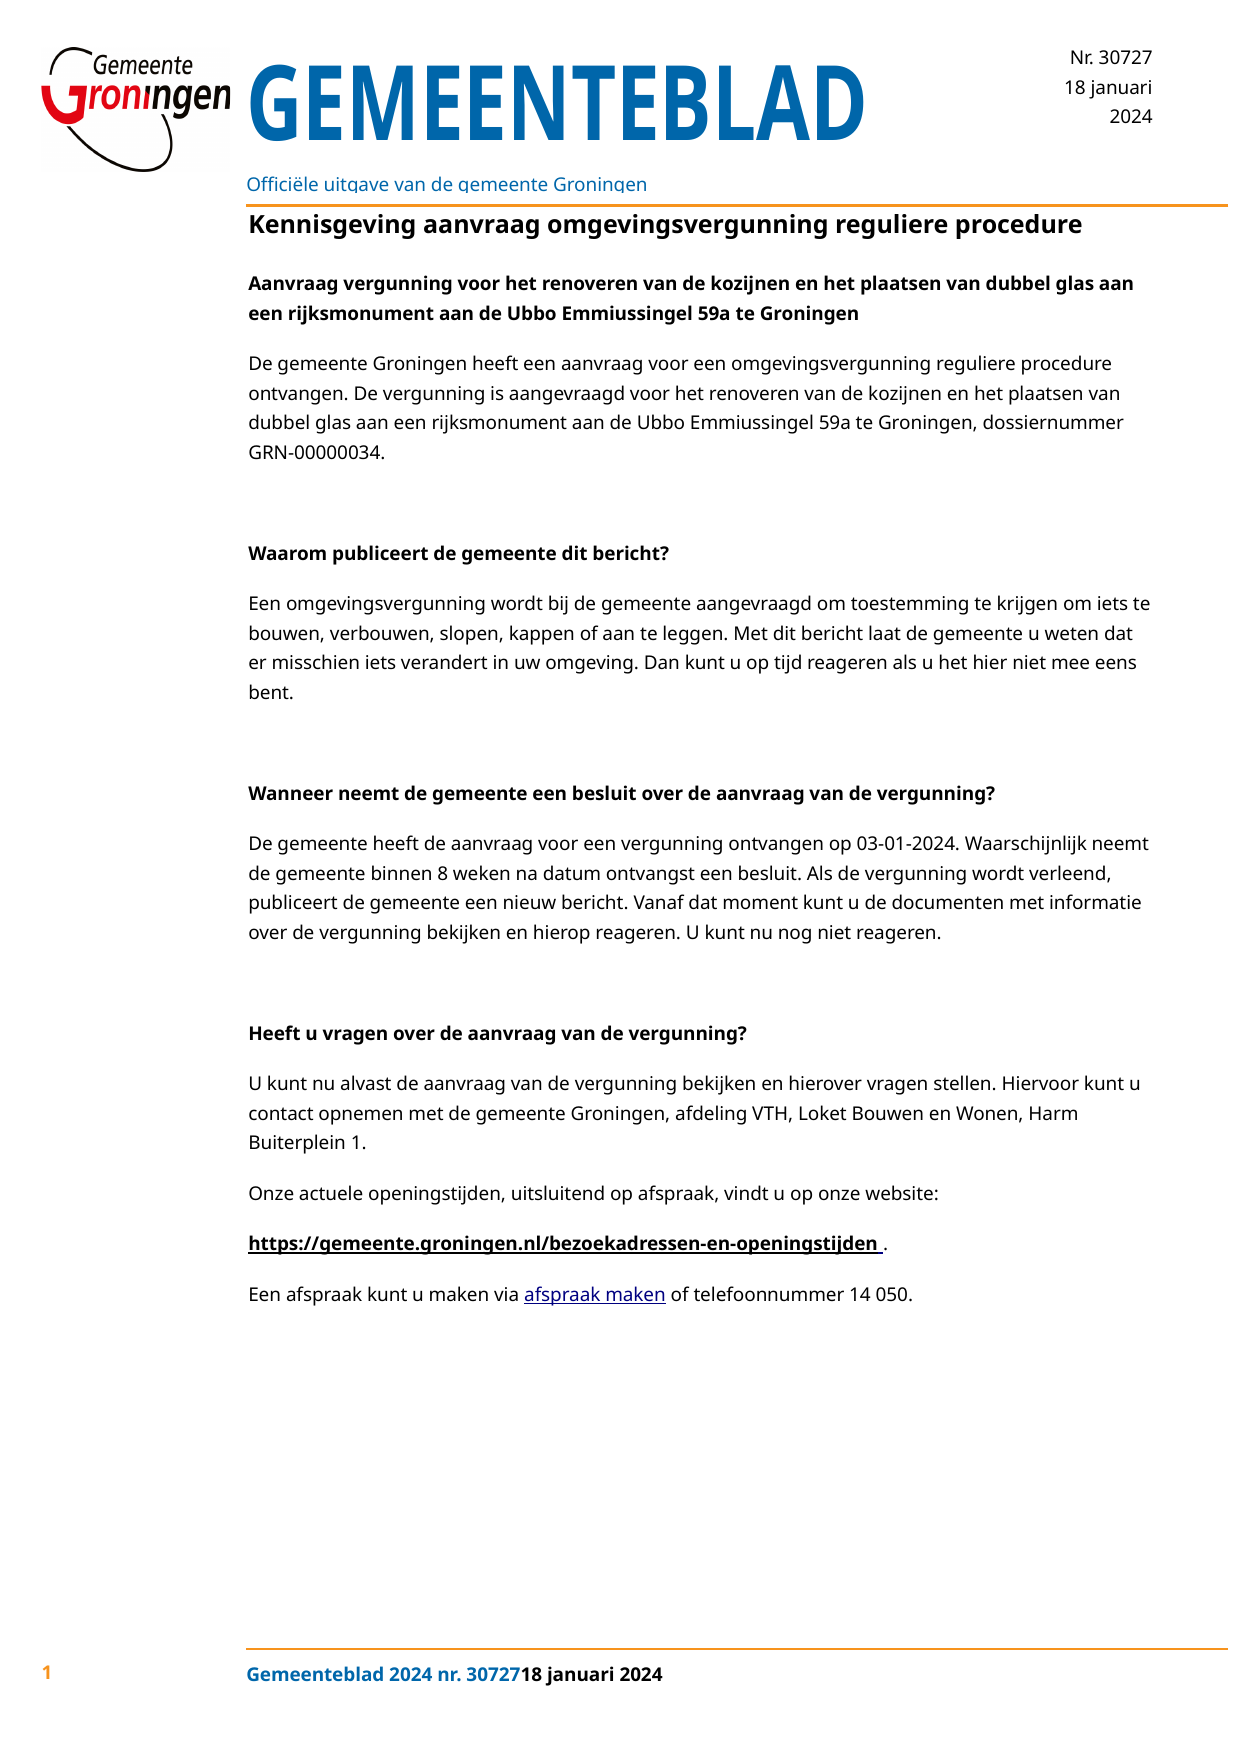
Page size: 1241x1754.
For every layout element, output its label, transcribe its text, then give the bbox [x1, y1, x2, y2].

text Een afspraak kunt u maken via afspraak maken of telefoonnummer 14 050. [248, 1281, 1152, 1306]
text De gemeente heeft de aanvraag voor een vergunning ontvangen op 03-01-2024. Waarschijnlijk neemt de gemeente binnen 8 weken na datum ontvangst een besluit. Als de vergunning wordt verleend, publiceert de gemeente een nieuw bericht. Vanaf dat moment kunt u de documenten met informatie over de vergunning bekijken en hierop reageren. U kunt nu nog niet reageren. [248, 830, 1152, 945]
text Heeft u vragen over de aanvraag van de vergunning? [248, 1020, 1152, 1046]
text De gemeente Groningen heeft een aanvraag voor een omgevingsvergunning reguliere procedure ontvangen. De vergunning is aangevraagd voor het renoveren van de kozijnen en het plaatsen van dubbel glas aan een rijksmonument aan de Ubbo Emmiussingel 59a te Groningen, dossiernummer GRN-00000034. [248, 350, 1152, 465]
text Onze actuele openingstijden, uitsluitend op afspraak, vindt u op onze website: [248, 1180, 1152, 1206]
text https://gemeente.groningen.nl/bezoekadressen-en-openingstijden . [248, 1230, 1152, 1256]
picture [41, 47, 231, 172]
text Een omgevingsvergunning wordt bij de gemeente aangevraagd om toestemming te krijgen om iets te bouwen, verbouwen, slopen, kappen of aan te leggen. Met dit bericht laat de gemeente u weten dat er misschien iets verandert in uw omgeving. Dan kunt u op tijd reageren als u het hier niet mee eens bent. [248, 590, 1152, 705]
text Wanneer neemt de gemeente een besluit over de aanvraag van de vergunning? [248, 780, 1152, 806]
text U kunt nu alvast de aanvraag van de vergunning bekijken en hierover vragen stellen. Hiervoor kunt u contact opnemen met de gemeente Groningen, afdeling VTH, Loket Bouwen en Wonen, Harm Buiterplein 1. [248, 1070, 1152, 1155]
text Waarom publiceert de gemeente dit bericht? [248, 540, 1152, 566]
text Aanvraag vergunning voor het renoveren van de kozijnen en het plaatsen van dubbel glas aan een rijksmonument aan de Ubbo Emmiussingel 59a te Groningen [248, 270, 1152, 326]
text Kennisgeving aanvraag omgevingsvergunning reguliere procedure [248, 207, 1152, 241]
